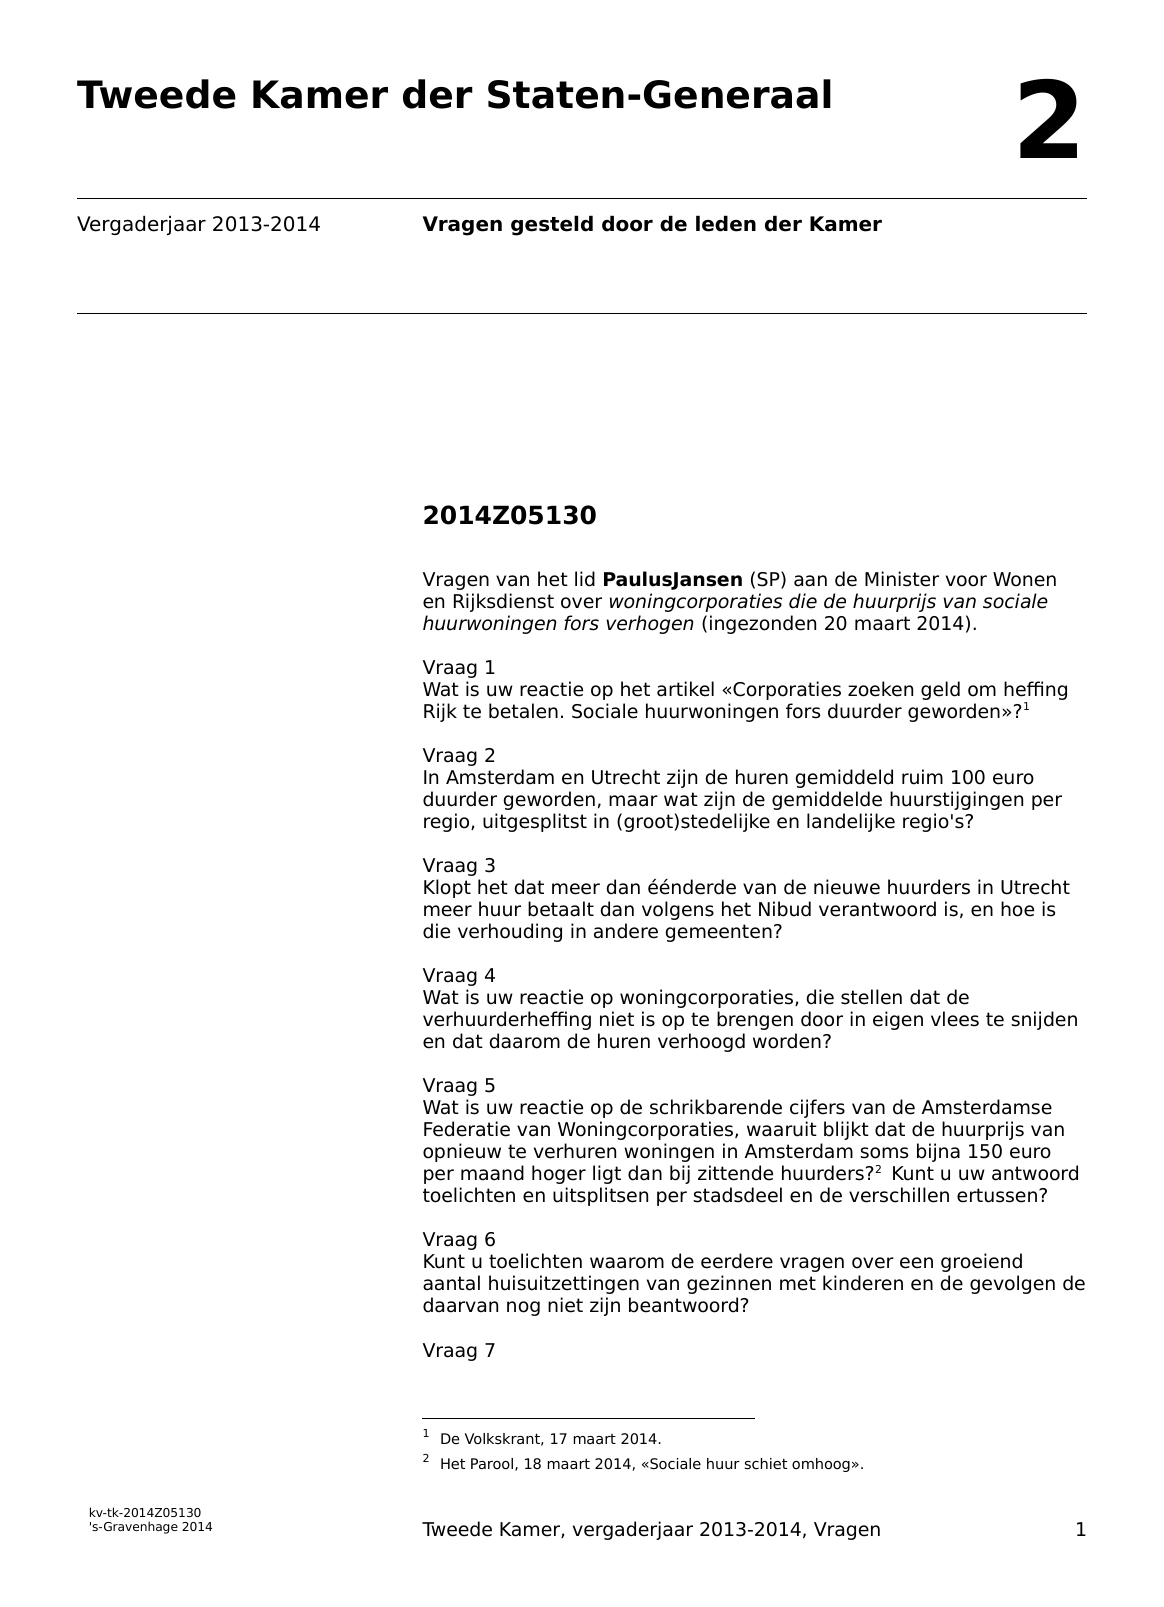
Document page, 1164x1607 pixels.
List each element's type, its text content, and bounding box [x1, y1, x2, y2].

text Vraag 5 [422, 1075, 1087, 1097]
text 's-Gravenhage 2014 [88, 1520, 323, 1534]
text Wat is uw reactie op woningcorporaties, die stellen dat de verhuurderheffing niet is op te brengen door in eigen vlees te snijden en dat daarom de huren verhoogd worden? [422, 987, 1087, 1053]
text In Amsterdam en Utrecht zijn de huren gemiddeld ruim 100 euro duurder geworden, maar wat zijn de gemiddelde huurstijgingen per regio, uitgesplitst in (groot)stedelijke en landelijke regio's? [422, 767, 1087, 833]
text Vraag 2 [422, 745, 1087, 767]
text 2014Z05130 [422, 501, 1087, 531]
text Vraag 7 [422, 1339, 1087, 1361]
text Kunt u toelichten waarom de eerdere vragen over een groeiend aantal huisuitzettingen van gezinnen met kinderen en de gevolgen de daarvan nog niet zijn beantwoord? [422, 1251, 1087, 1317]
text Vraag 6 [422, 1229, 1087, 1251]
table_cell Vragen gesteld door de leden der Kamer [422, 199, 1087, 313]
table_header 2 [886, 59, 1087, 198]
text Vraag 4 [422, 965, 1087, 987]
text Wat is uw reactie op de schrikbarende cijfers van de Amsterdamse Federatie van Woningcorporaties, waaruit blijkt dat de huurprijs van opnieuw te verhuren woningen in Amsterdam soms bijna 150 euro per maand hoger ligt dan bij zittende huurders? Kunt u uw antwoord toelichten en uitsplitsen per stadsdeel en de verschillen ertussen? [422, 1097, 1087, 1207]
text Klopt het dat meer dan éénderde van de nieuwe huurders in Utrecht meer huur betaalt dan volgens het Nibud verantwoord is, en hoe is die verhouding in andere gemeenten? [422, 877, 1087, 943]
text Het Parool, 18 maart 2014, «Sociale huur schiet omhoog». [422, 1452, 1087, 1474]
table_cell Vergaderjaar 2013-2014 [77, 199, 422, 313]
text De Volkskrant, 17 maart 2014. [422, 1427, 1087, 1449]
table_header Tweede Kamer der Staten-Generaal [77, 59, 886, 198]
text Vragen van het lid PaulusJansen (SP) aan de Minister voor Wonen en Rijksdienst over woningcorporaties die de huurprijs van sociale huurwoningen fors verhogen (ingezonden 20 maart 2014). [422, 569, 1087, 635]
text Vraag 3 [422, 855, 1087, 877]
text Wat is uw reactie op het artikel «Corporaties zoeken geld om heffing Rijk te betalen. Sociale huurwoningen fors duurder geworden»? [422, 679, 1087, 723]
text kv-tk-2014Z05130 [88, 1506, 323, 1520]
text Vraag 1 [422, 657, 1087, 679]
